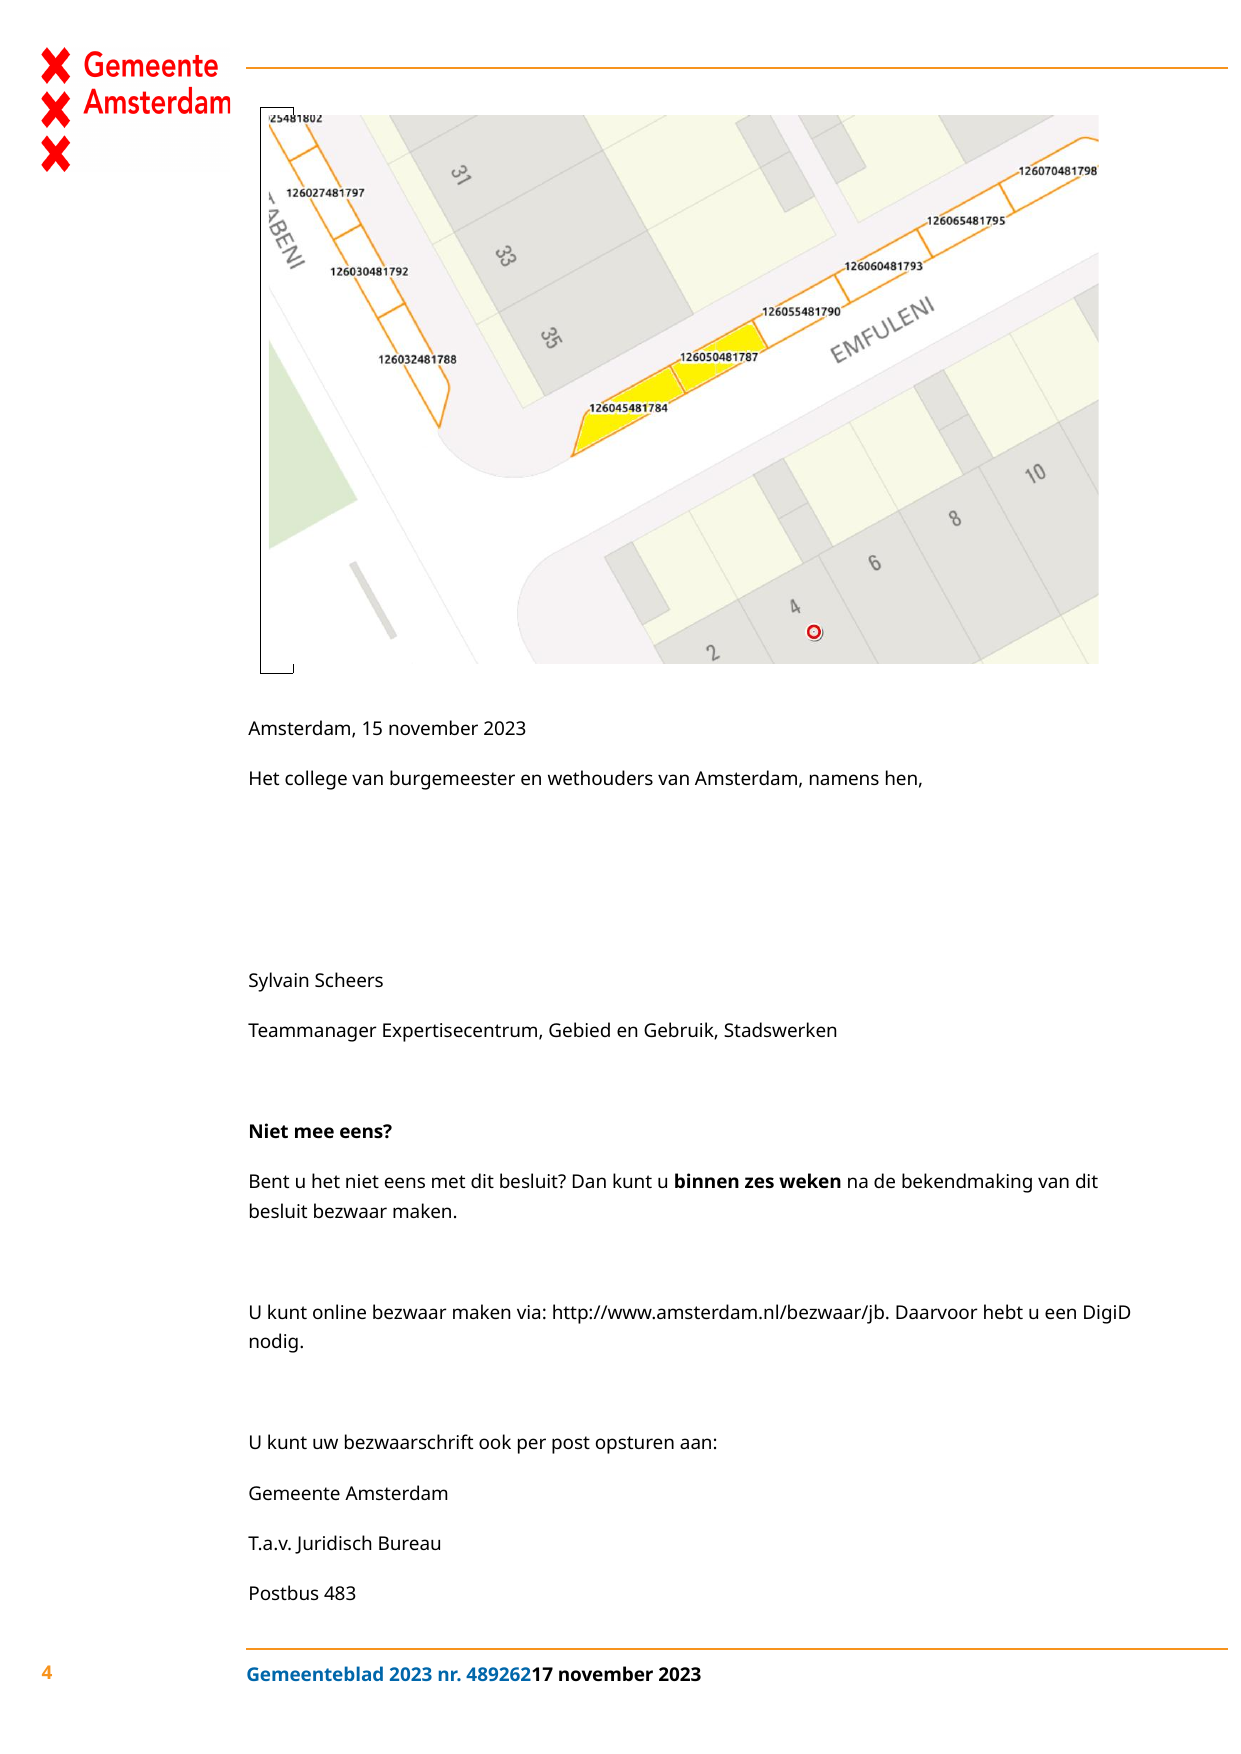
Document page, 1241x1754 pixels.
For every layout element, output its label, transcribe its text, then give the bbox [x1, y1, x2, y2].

picture [268, 115, 1099, 664]
text Sylvain Scheers [248, 967, 1152, 993]
text Bent u het niet eens met dit besluit? Dan kunt u binnen zes weken na de bekendmaking van dit besluit bezwaar maken. [248, 1168, 1152, 1224]
text Gemeente Amsterdam [248, 1480, 1152, 1506]
text Teammanager Expertisecentrum, Gebied en Gebruik, Stadswerken [248, 1017, 1152, 1043]
text Postbus 483 [248, 1581, 1152, 1606]
text U kunt uw bezwaarschrift ook per post opsturen aan: [248, 1429, 1152, 1455]
picture [41, 47, 231, 172]
text Het college van burgemeester en wethouders van Amsterdam, namens hen, [248, 765, 1152, 791]
text Niet mee eens? [248, 1118, 1152, 1144]
text T.a.v. Juridisch Bureau [248, 1530, 1152, 1556]
text U kunt online bezwaar maken via: http://www.amsterdam.nl/bezwaar/jb. Daarvoor hebt u een DigiD nodig. [248, 1299, 1152, 1354]
text Amsterdam, 15 november 2023 [248, 715, 1152, 741]
